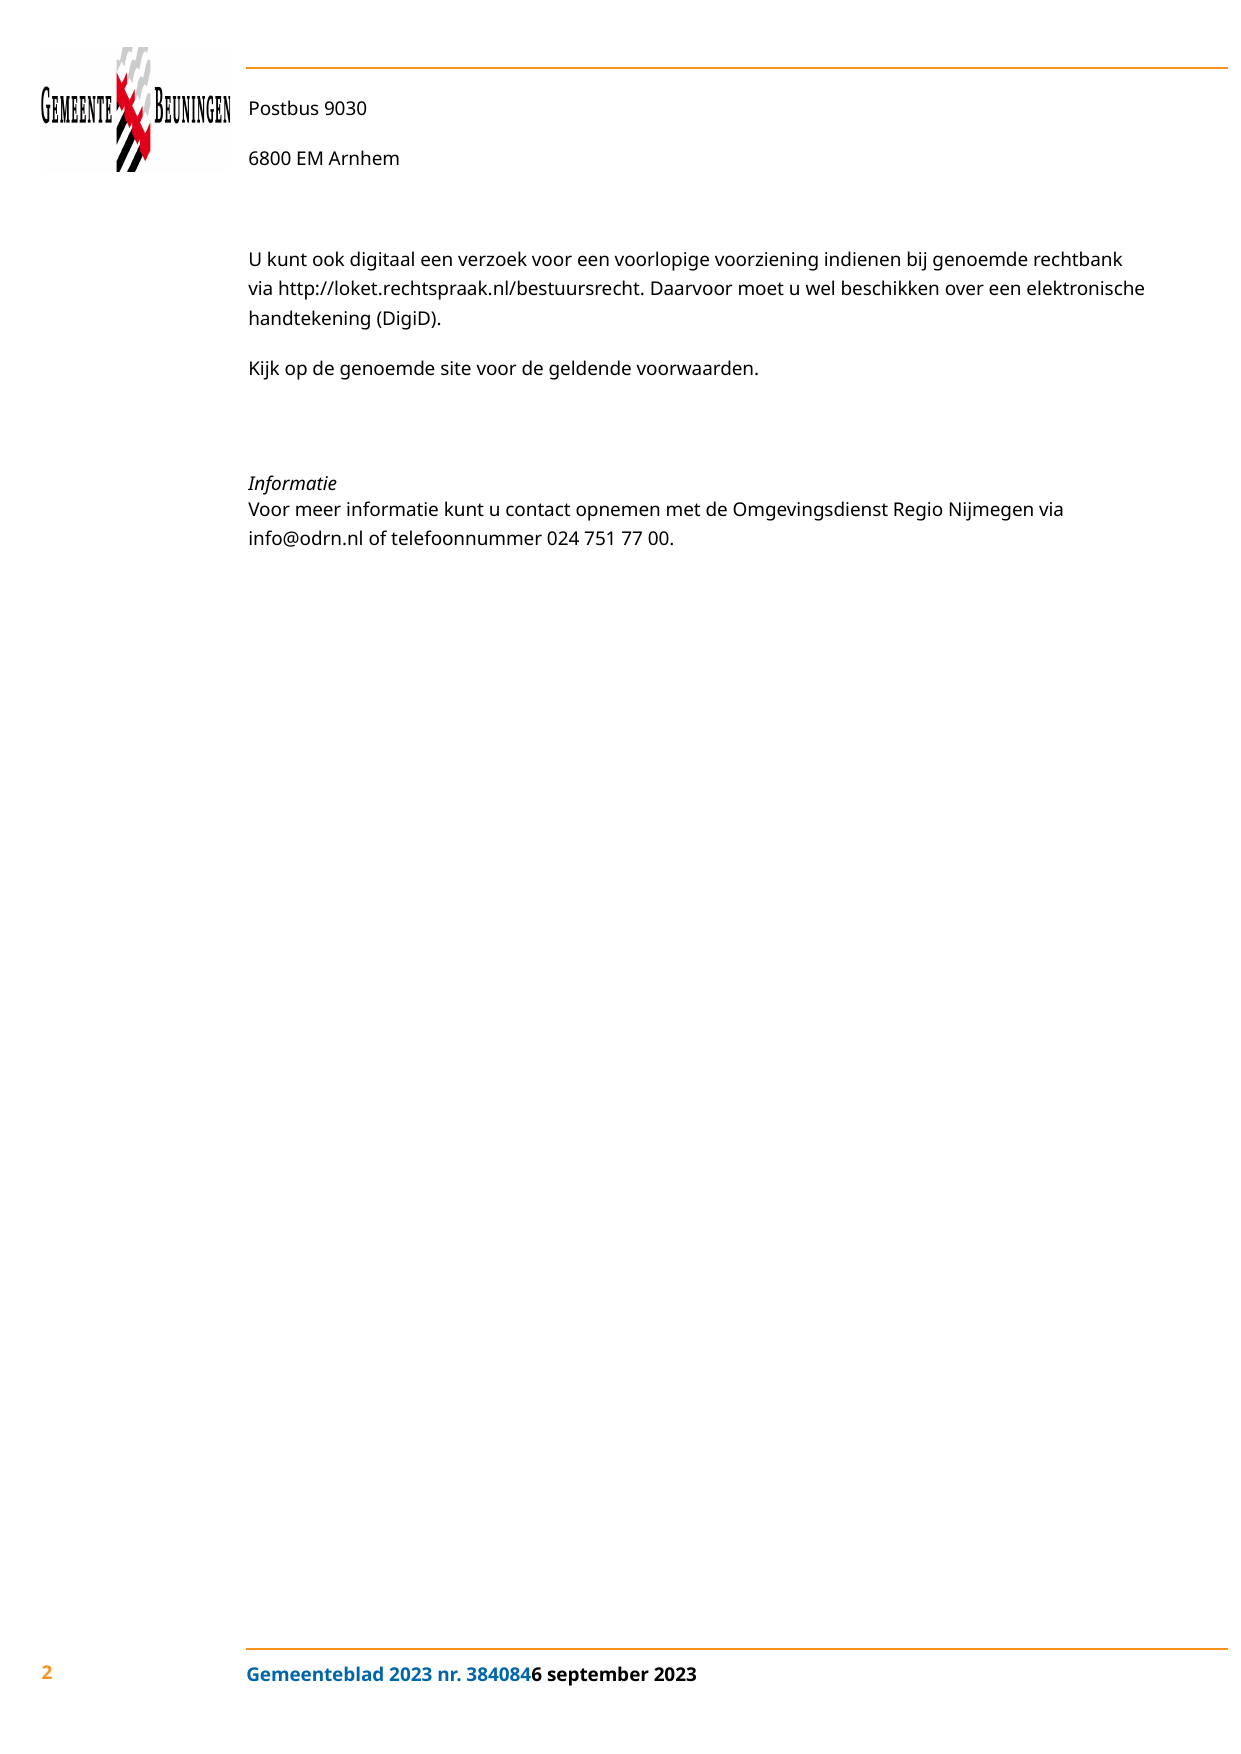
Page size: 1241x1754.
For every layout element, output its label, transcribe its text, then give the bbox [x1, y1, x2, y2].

text Voor meer informatie kunt u contact opnemen met de Omgevingsdienst Regio Nijmegen via info@odrn.nl of telefoonnummer 024 751 77 00. [248, 496, 1152, 551]
text 6800 EM Arnhem [248, 145, 1152, 171]
text Informatie [248, 470, 1152, 496]
text U kunt ook digitaal een verzoek voor een voorlopige voorziening indienen bij genoemde rechtbank via http://loket.rechtspraak.nl/bestuursrecht. Daarvoor moet u wel beschikken over een elektronische handtekening (DigiD). [248, 246, 1152, 331]
text Postbus 9030 [248, 95, 1152, 121]
picture [41, 47, 231, 172]
text Kijk op de genoemde site voor de geldende voorwaarden. [248, 356, 1152, 381]
